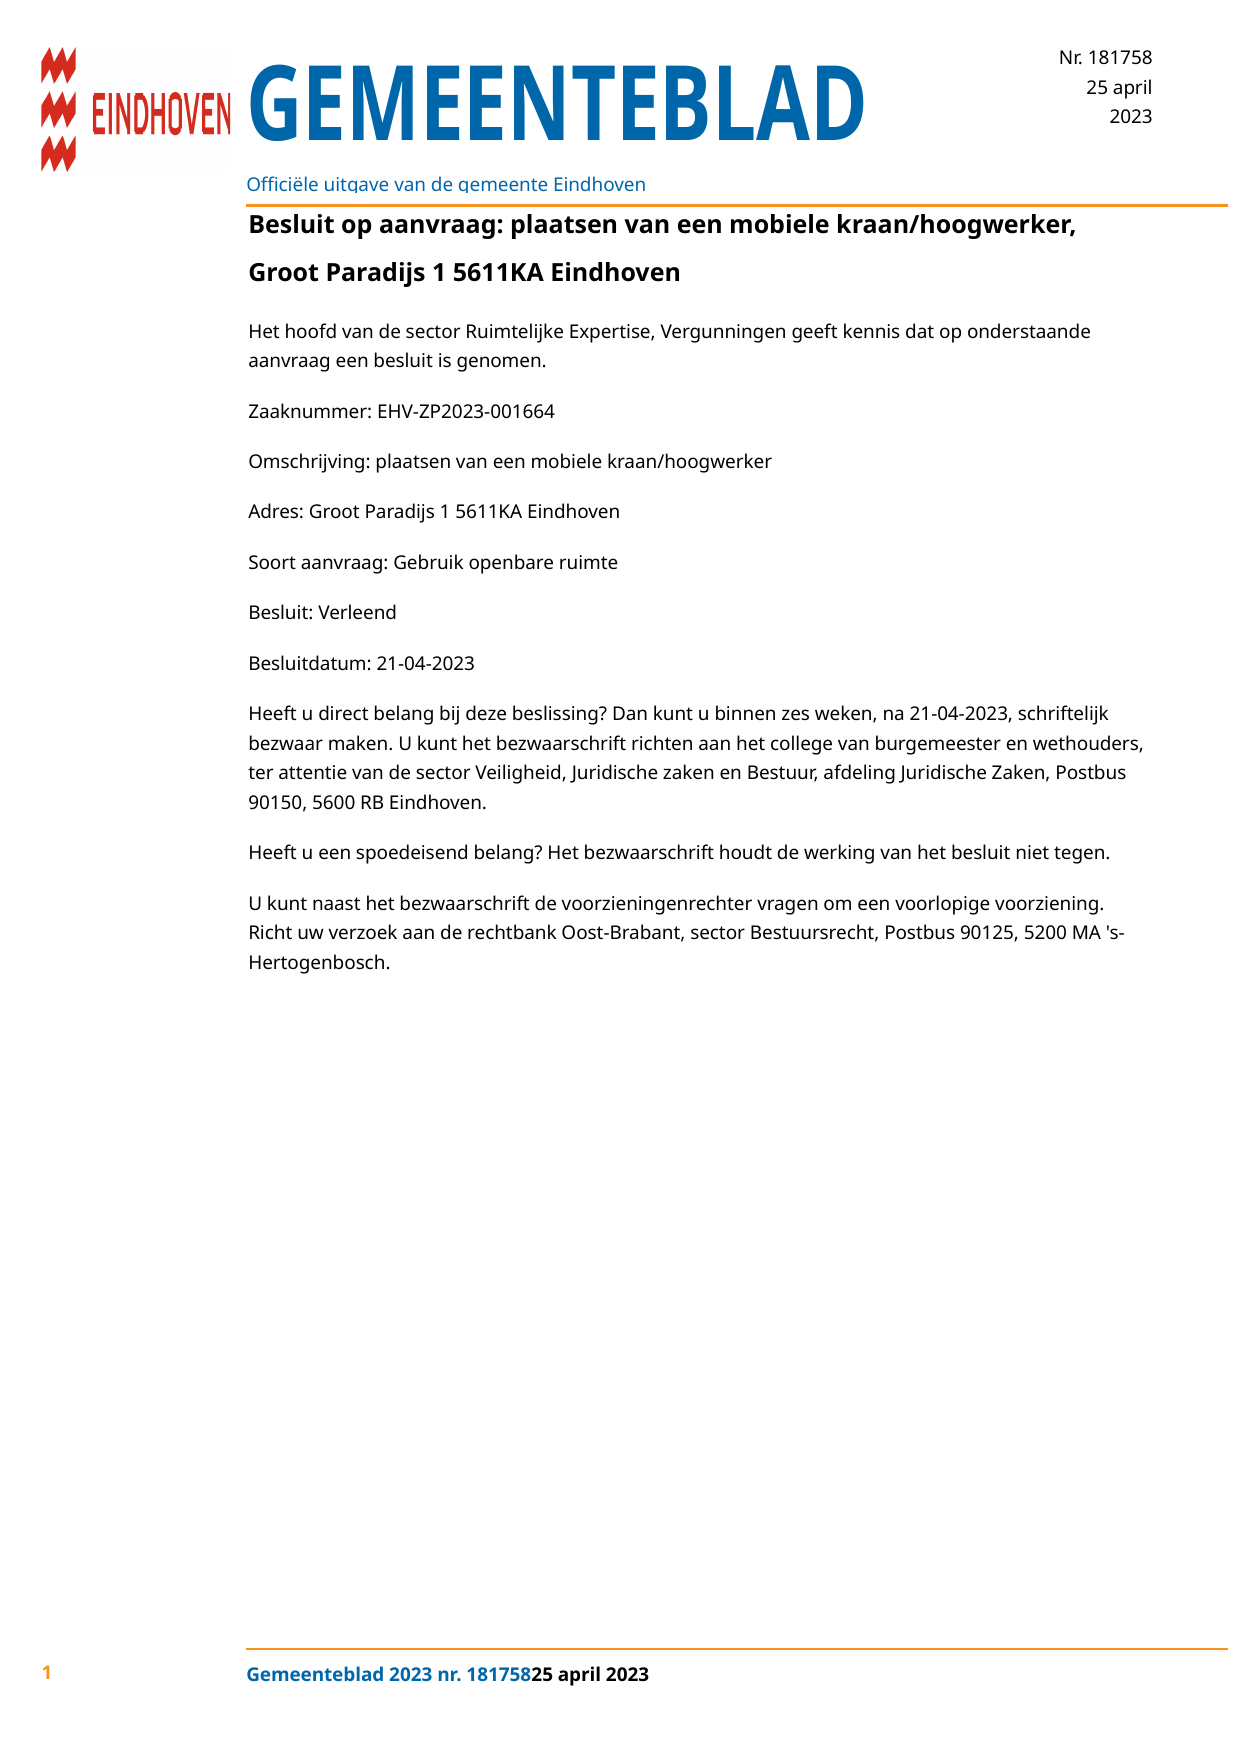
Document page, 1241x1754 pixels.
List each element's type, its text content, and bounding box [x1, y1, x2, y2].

text U kunt naast het bezwaarschrift de voorzieningenrechter vragen om een voorlopige voorziening. Richt uw verzoek aan de rechtbank Oost-Brabant, sector Bestuursrecht, Postbus 90125, 5200 MA 's-Hertogenbosch. [248, 890, 1152, 975]
text Besluitdatum: 21-04-2023 [248, 650, 1152, 676]
text Adres: Groot Paradijs 1 5611KA Eindhoven [248, 499, 1152, 524]
text Soort aanvraag: Gebruik openbare ruimte [248, 549, 1152, 575]
picture [41, 47, 231, 172]
text Heeft u direct belang bij deze beslissing? Dan kunt u binnen zes weken, na 21-04-2023, schriftelijk bezwaar maken. U kunt het bezwaarschrift richten aan het college van burgemeester en wethouders, ter attentie van de sector Veiligheid, Juridische zaken en Bestuur, afdeling Juridische Zaken, Postbus 90150, 5600 RB Eindhoven. [248, 700, 1152, 815]
text Besluit: Verleend [248, 599, 1152, 625]
text Zaaknummer: EHV-ZP2023-001664 [248, 398, 1152, 424]
text Besluit op aanvraag: plaatsen van een mobiele kraan/hoogwerker, Groot Paradijs 1 5611KA Eindhoven [248, 207, 1152, 288]
text Het hoofd van de sector Ruimtelijke Expertise, Vergunningen geeft kennis dat op onderstaande aanvraag een besluit is genomen. [248, 318, 1152, 373]
text Omschrijving: plaatsen van een mobiele kraan/hoogwerker [248, 448, 1152, 474]
text Heeft u een spoedeisend belang? Het bezwaarschrift houdt de werking van het besluit niet tegen. [248, 839, 1152, 865]
